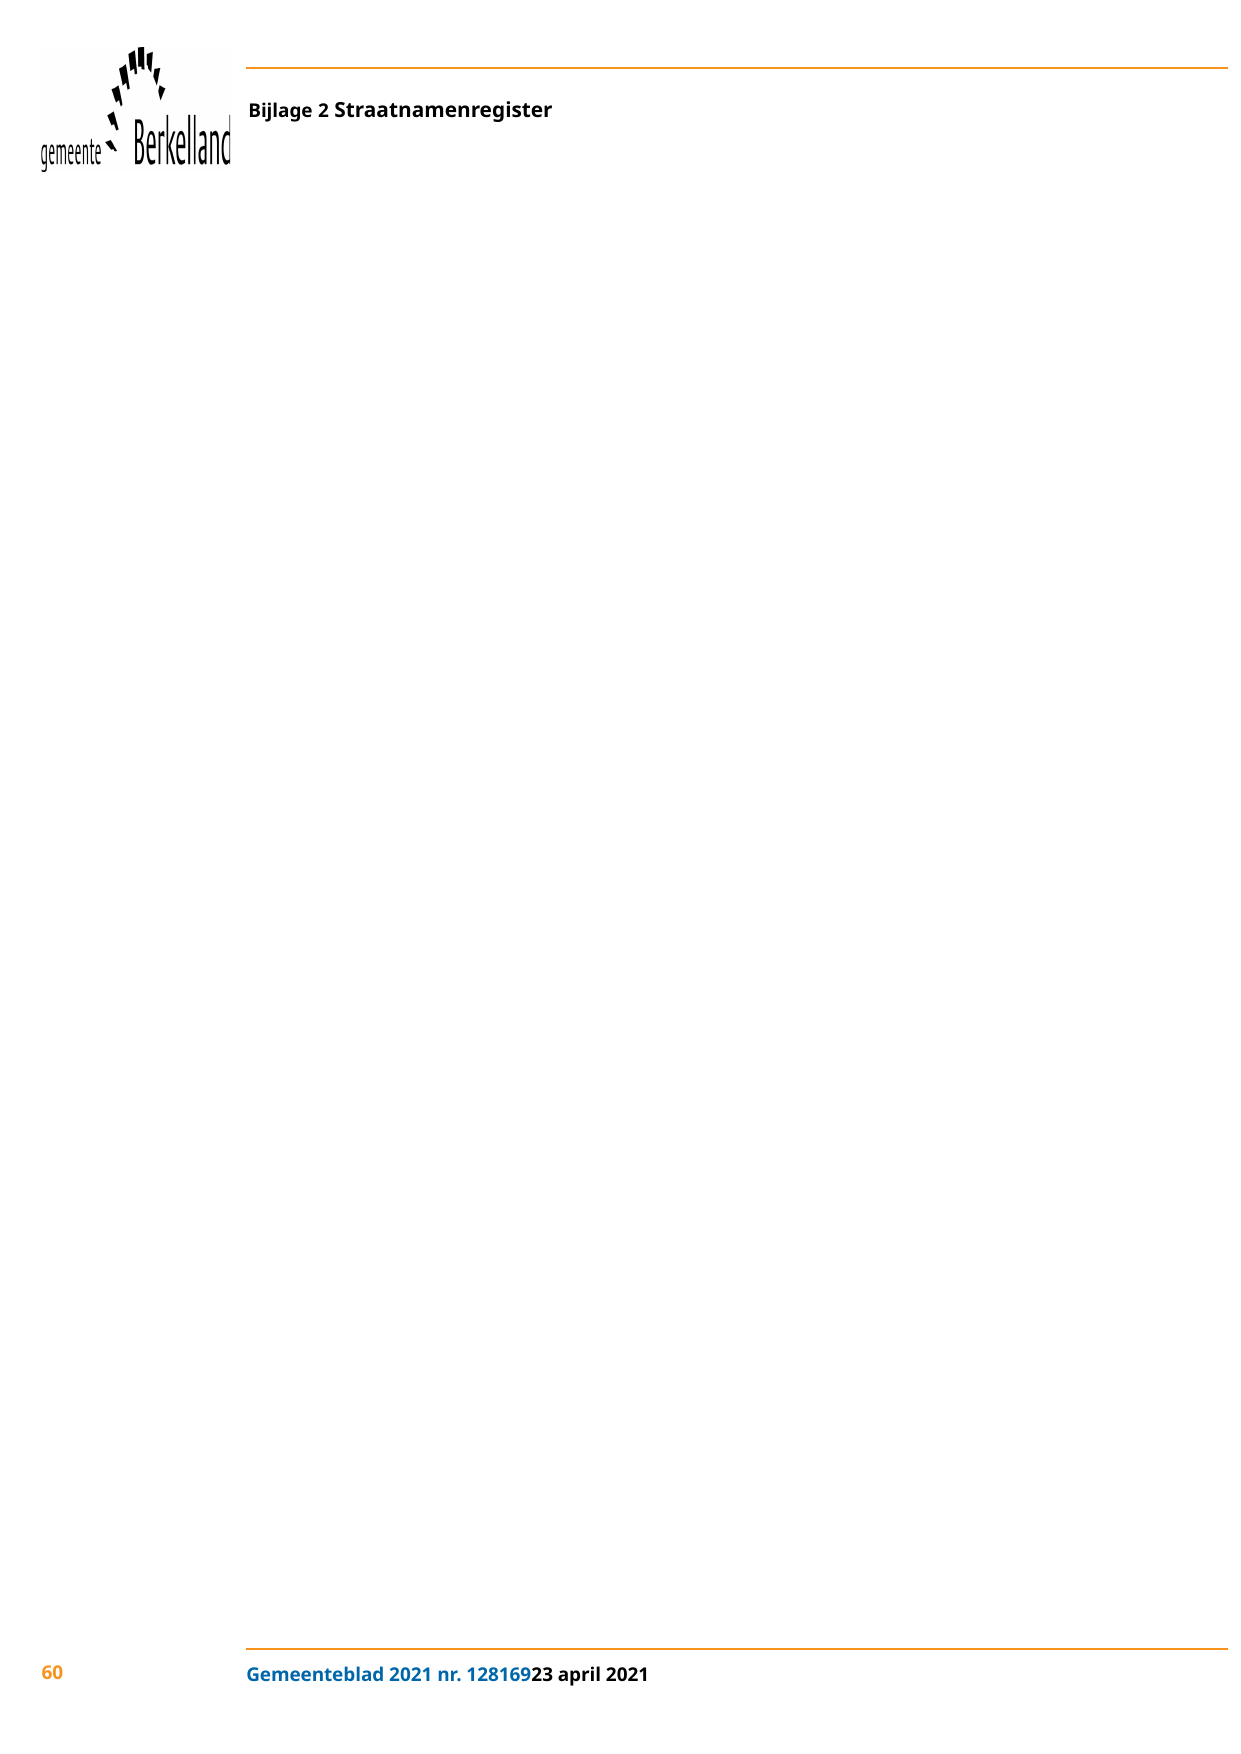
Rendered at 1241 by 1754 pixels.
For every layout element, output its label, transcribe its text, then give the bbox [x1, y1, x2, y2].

picture [41, 47, 231, 172]
text Bijlage 2 Straatnamenregister [248, 95, 1152, 123]
